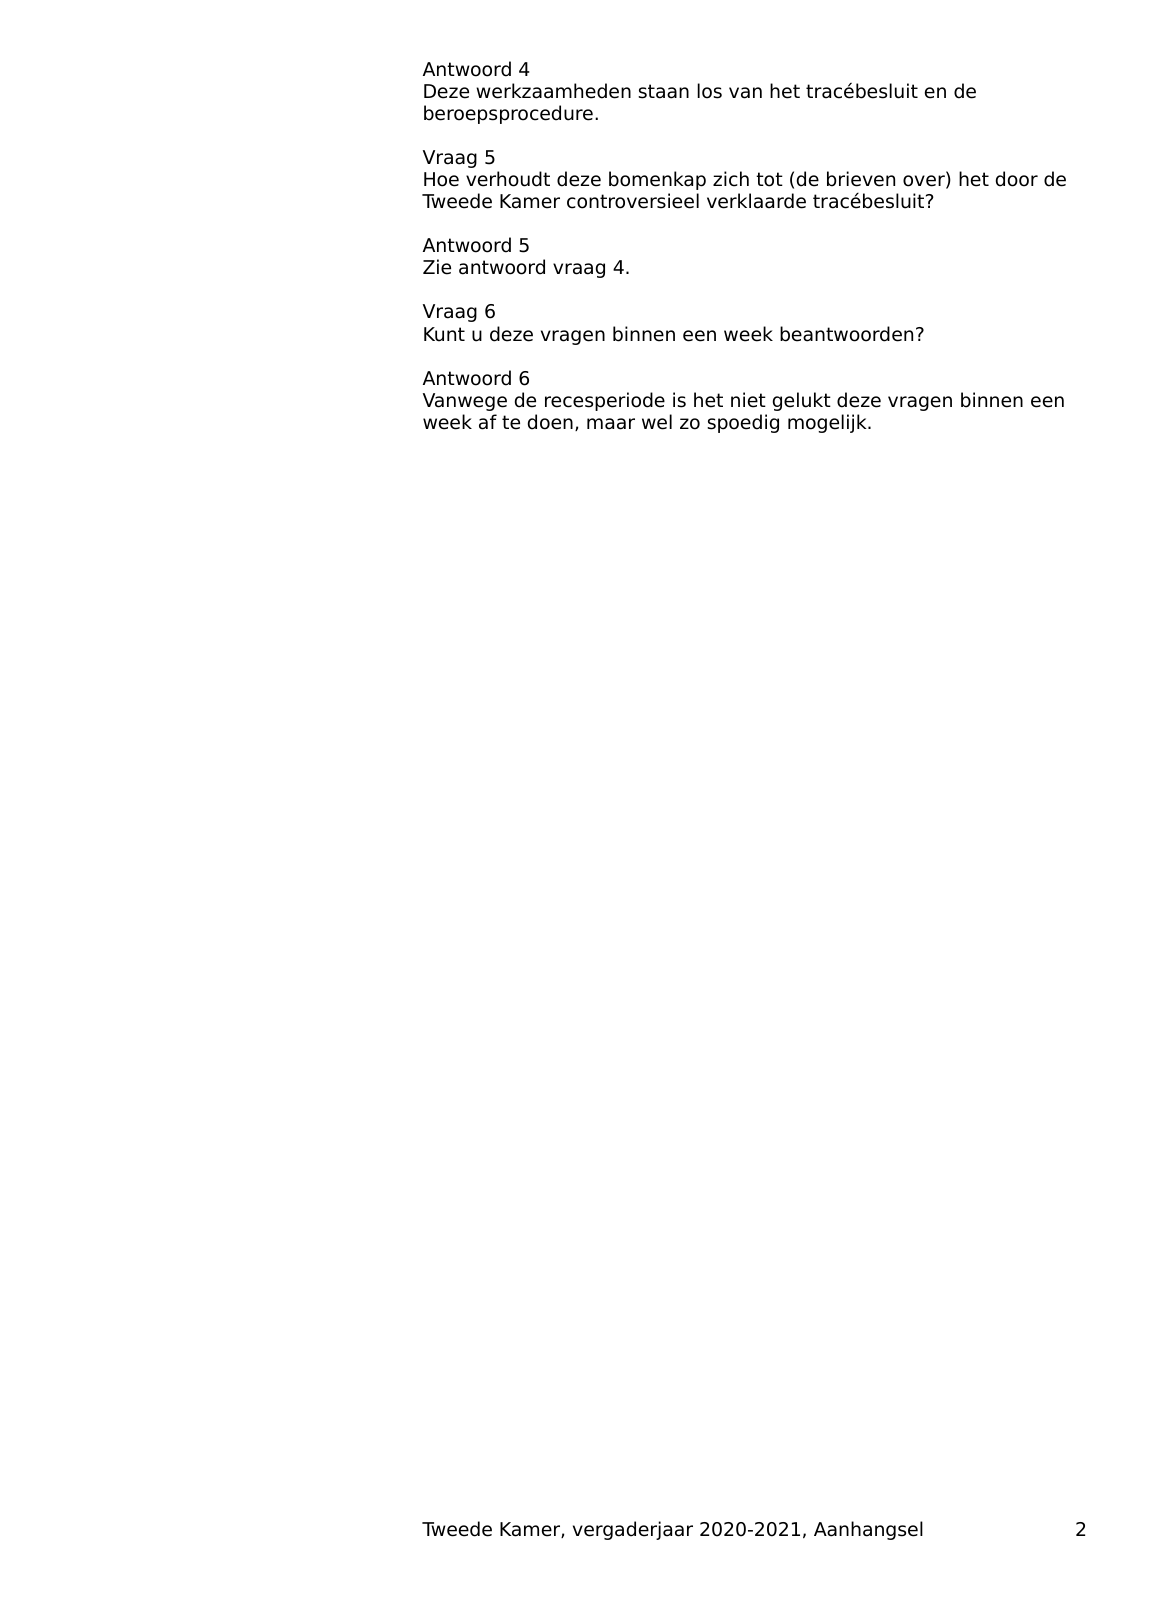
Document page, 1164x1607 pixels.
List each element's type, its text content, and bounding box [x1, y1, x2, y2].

text Antwoord 6 [422, 368, 1087, 389]
text Vraag 6 [422, 301, 1087, 323]
text Vraag 5 [422, 147, 1087, 169]
text Antwoord 4 [422, 59, 1087, 81]
text Hoe verhoudt deze bomenkap zich tot (de brieven over) het door de Tweede Kamer controversieel verklaarde tracébesluit? [422, 169, 1087, 213]
text Kunt u deze vragen binnen een week beantwoorden? [422, 323, 1087, 345]
text Vanwege de recesperiode is het niet gelukt deze vragen binnen een week af te doen, maar wel zo spoedig mogelijk. [422, 389, 1087, 433]
text Antwoord 5 [422, 235, 1087, 257]
text Zie antwoord vraag 4. [422, 257, 1087, 279]
text Deze werkzaamheden staan los van het tracébesluit en de beroepsprocedure. [422, 81, 1087, 125]
